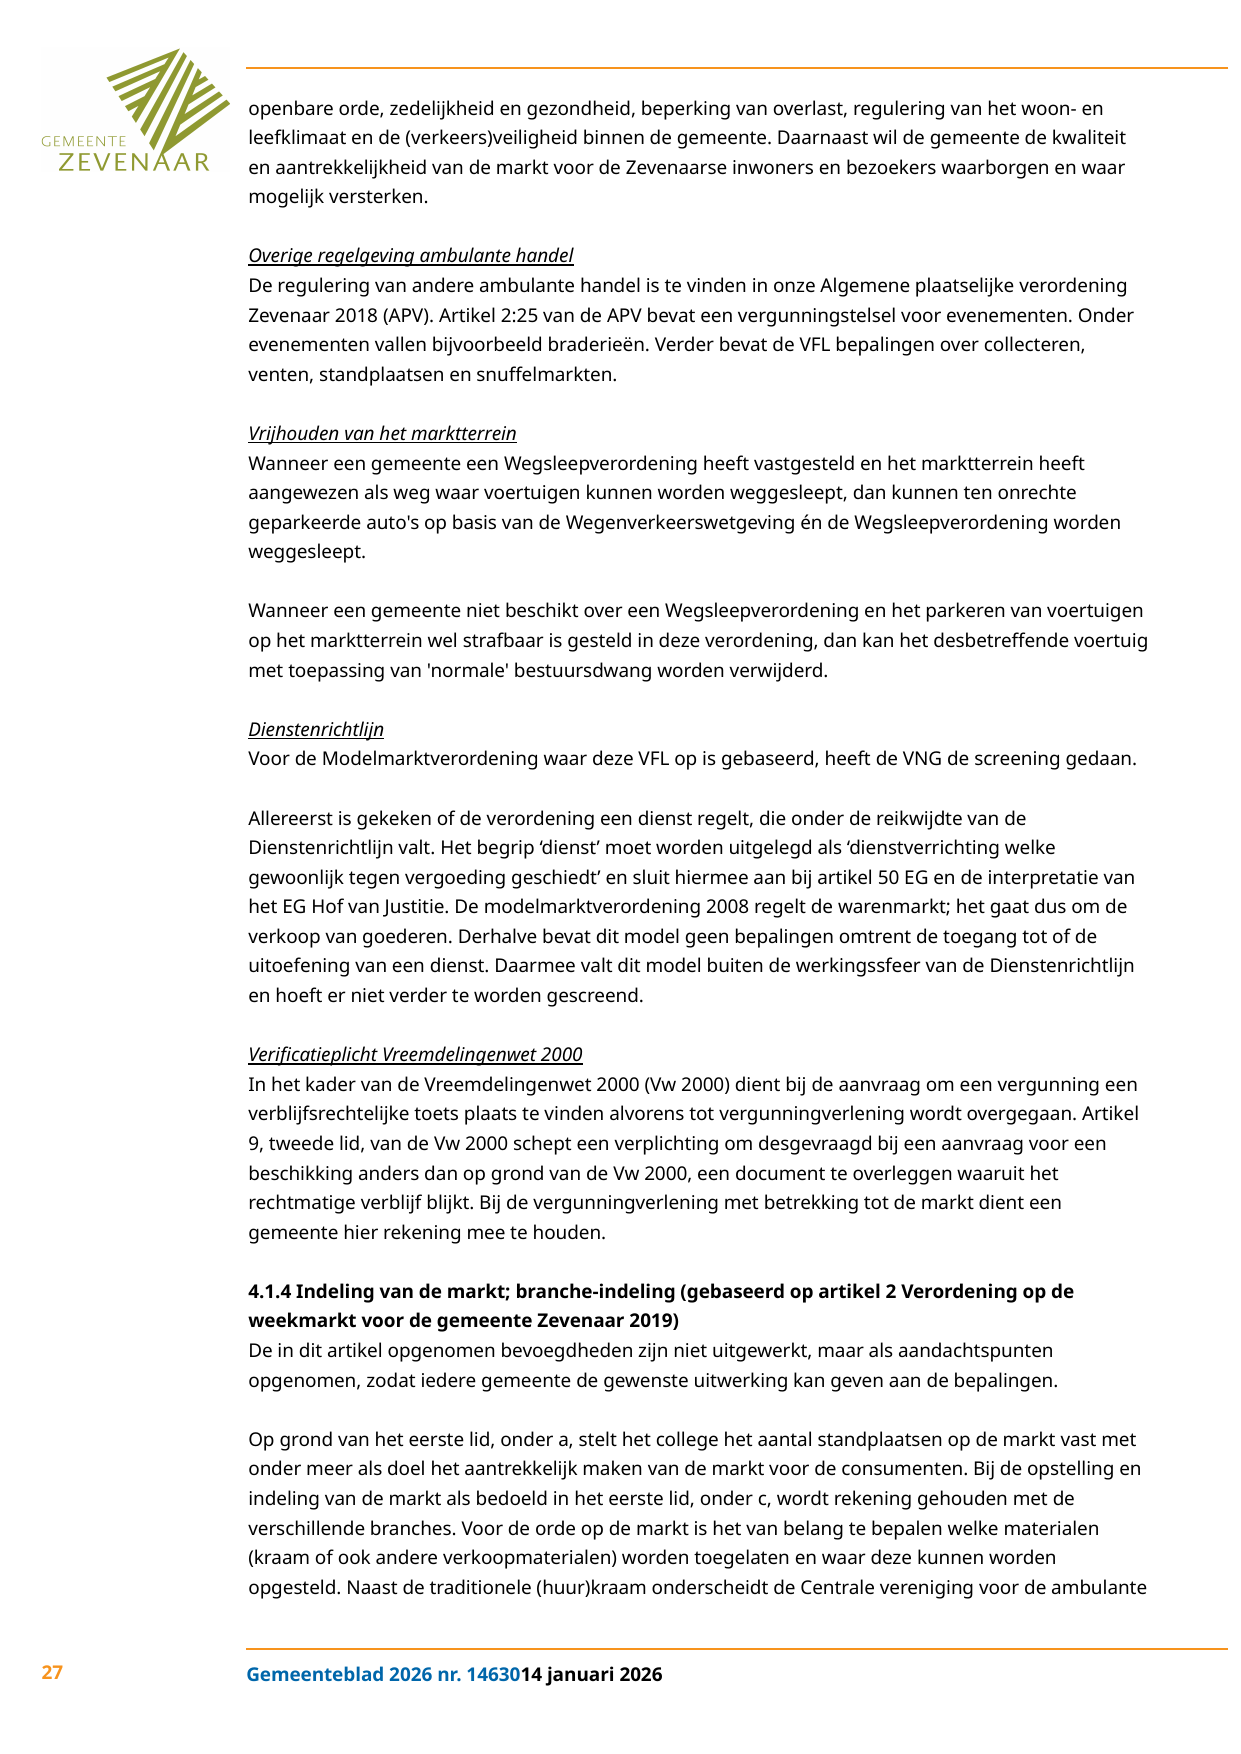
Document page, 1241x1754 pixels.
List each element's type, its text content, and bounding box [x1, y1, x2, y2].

text In het kader van de Vreemdelingenwet 2000 (Vw 2000) dient bij de aanvraag om een vergunning een verblijfsrechtelijke toets plaats te vinden alvorens tot vergunningverlening wordt overgegaan. Artikel 9, tweede lid, van de Vw 2000 schept een verplichting om desgevraagd bij een aanvraag voor een beschikking anders dan op grond van de Vw 2000, een document te overleggen waaruit het rechtmatige verblijf blijkt. Bij de vergunningverlening met betrekking tot de markt dient een gemeente hier rekening mee te houden. [248, 1071, 1152, 1245]
text Voor de Modelmarktverordening waar deze VFL op is gebaseerd, heeft de VNG de screening gedaan. [248, 746, 1152, 771]
text De in dit artikel opgenomen bevoegdheden zijn niet uitgewerkt, maar als aandachtspunten opgenomen, zodat iedere gemeente de gewenste uitwerking kan geven aan de bepalingen. [248, 1337, 1152, 1393]
text Vrijhouden van het marktterrein [248, 420, 1152, 446]
text De regulering van andere ambulante handel is te vinden in onze Algemene plaatselijke verordening Zevenaar 2018 (APV). Artikel 2:25 van de APV bevat een vergunningstelsel voor evenementen. Onder evenementen vallen bijvoorbeeld braderieën. Verder bevat de VFL bepalingen over collecteren, venten, standplaatsen en snuffelmarkten. [248, 272, 1152, 387]
text Verificatieplicht Vreemdelingenwet 2000 [248, 1041, 1152, 1067]
text Overige regelgeving ambulante handel [248, 243, 1152, 268]
picture [41, 47, 231, 172]
text Op grond van het eerste lid, onder a, stelt het college het aantal standplaatsen op de markt vast met onder meer als doel het aantrekkelijk maken van de markt voor de consumenten. Bij de opstelling en indeling van de markt als bedoeld in het eerste lid, onder c, wordt rekening gehouden met de verschillende branches. Voor de orde op de markt is het van belang te bepalen welke materialen (kraam of ook andere verkoopmaterialen) worden toegelaten en waar deze kunnen worden opgesteld. Naast de traditionele (huur)kraam onderscheidt de Centrale vereniging voor de ambulante [248, 1426, 1152, 1600]
text Allereerst is gekeken of de verordening een dienst regelt, die onder de reikwijdte van de Dienstenrichtlijn valt. Het begrip ‘dienst’ moet worden uitgelegd als ‘dienstverrichting welke gewoonlijk tegen vergoeding geschiedt’ en sluit hiermee aan bij artikel 50 EG en de interpretatie van het EG Hof van Justitie. De modelmarktverordening 2008 regelt de warenmarkt; het gaat dus om de verkoop van goederen. Derhalve bevat dit model geen bepalingen omtrent de toegang tot of de uitoefening van een dienst. Daarmee valt dit model buiten de werkingssfeer van de Dienstenrichtlijn en hoeft er niet verder te worden gescreend. [248, 805, 1152, 1008]
text Wanneer een gemeente een Wegsleepverordening heeft vastgesteld en het marktterrein heeft aangewezen als weg waar voertuigen kunnen worden weggesleept, dan kunnen ten onrechte geparkeerde auto's op basis van de Wegenverkeerswetgeving én de Wegsleepverordening worden weggesleept. [248, 450, 1152, 564]
text Wanneer een gemeente niet beschikt over een Wegsleepverordening en het parkeren van voertuigen op het marktterrein wel strafbaar is gesteld in deze verordening, dan kan het desbetreffende voertuig met toepassing van 'normale' bestuursdwang worden verwijderd. [248, 598, 1152, 683]
text openbare orde, zedelijkheid en gezondheid, beperking van overlast, regulering van het woon- en leefklimaat en de (verkeers)veiligheid binnen de gemeente. Daarnaast wil de gemeente de kwaliteit en aantrekkelijkheid van de markt voor de Zevenaarse inwoners en bezoekers waarborgen en waar mogelijk versterken. [248, 95, 1152, 209]
text 4.1.4 Indeling van de markt; branche-indeling (gebaseerd op artikel 2 Verordening op de weekmarkt voor de gemeente Zevenaar 2019) [248, 1278, 1152, 1333]
text Dienstenrichtlijn [248, 716, 1152, 742]
